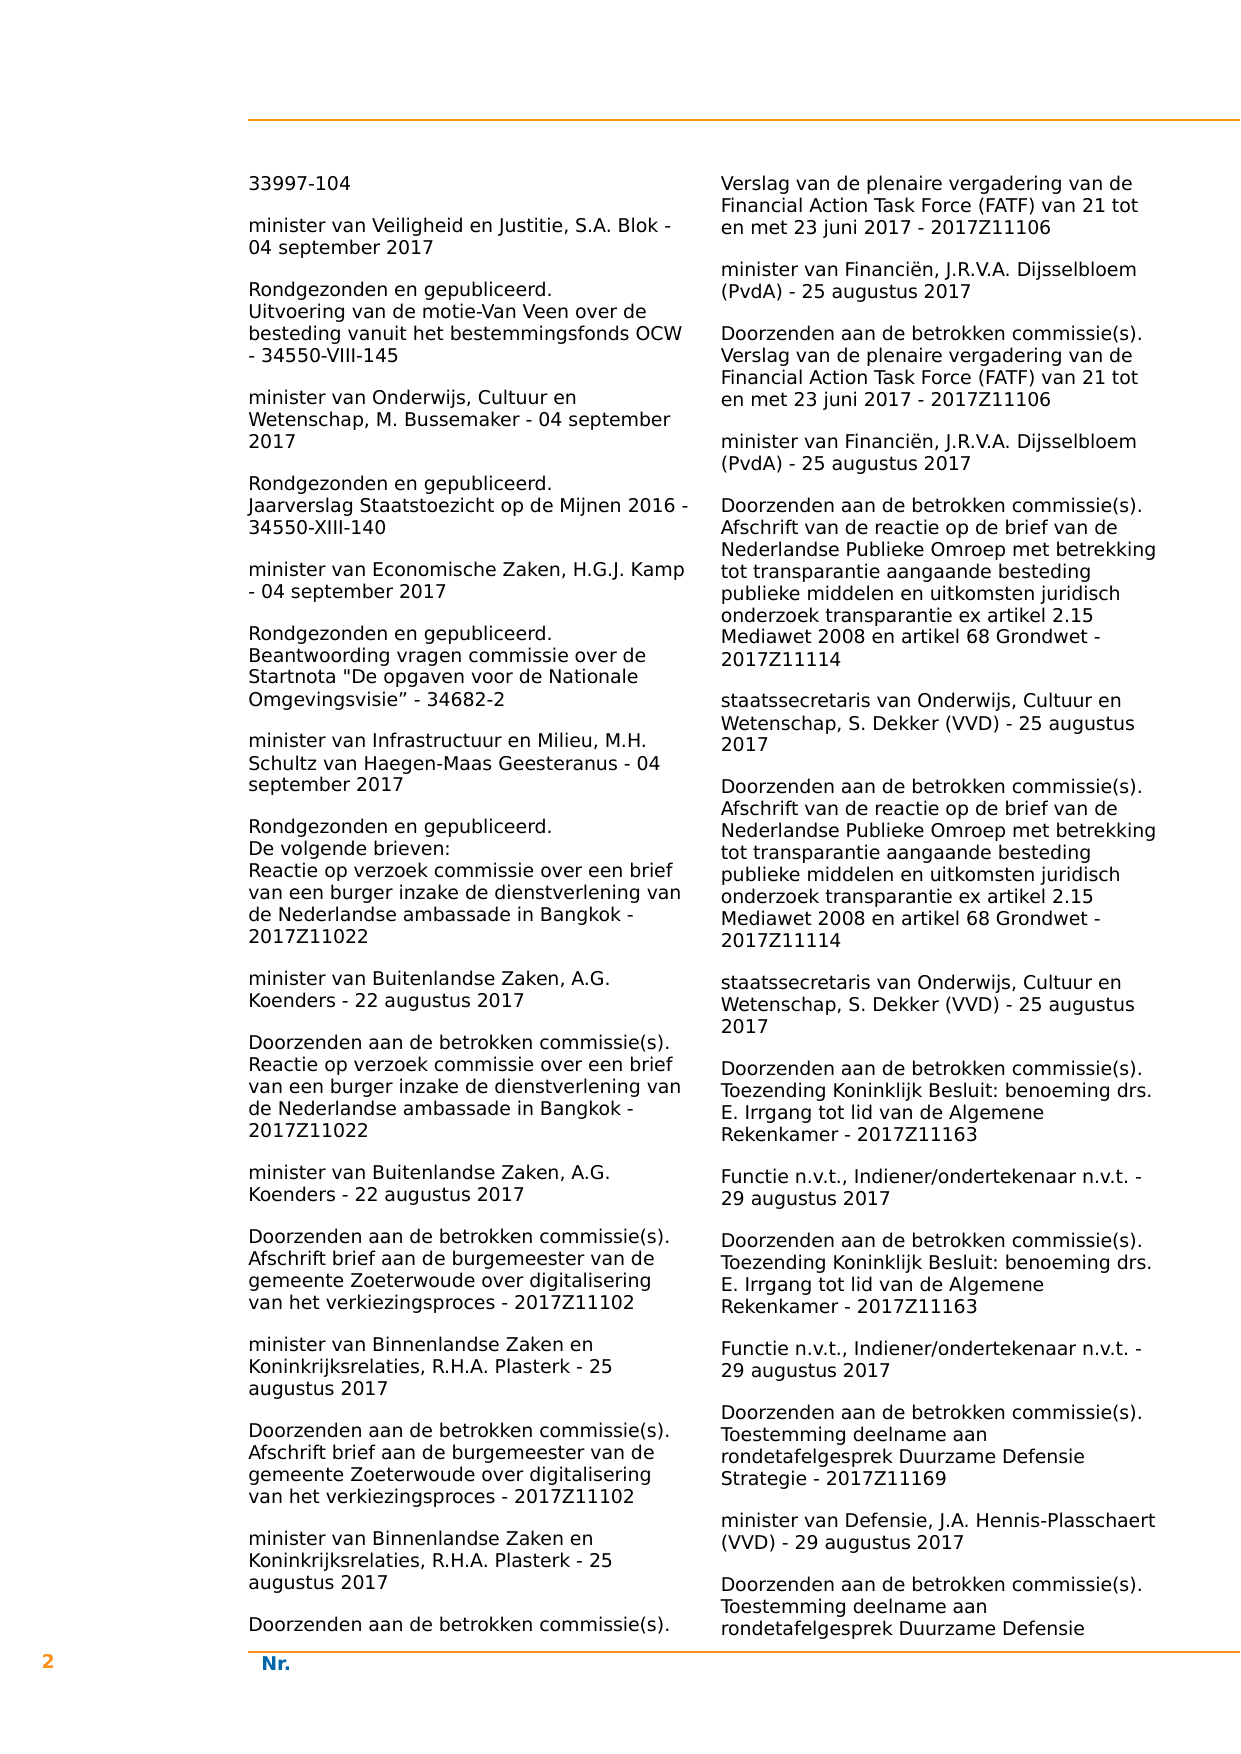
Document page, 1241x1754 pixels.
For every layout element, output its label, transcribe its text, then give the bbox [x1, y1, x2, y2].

text Uitvoering van de motie-Van Veen over de besteding vanuit het bestemmingsfonds OCW - 34550-VIII-145 [248, 301, 691, 367]
text Afschrift brief aan de burgemeester van de gemeente Zoeterwoude over digitalisering van het verkiezingsproces - 2017Z11102 [248, 1442, 691, 1508]
text Beantwoording vragen commissie over de Startnota "De opgaven voor de Nationale Omgevingsvisie” - 34682-2 [248, 644, 691, 710]
text Afschrift brief aan de burgemeester van de gemeente Zoeterwoude over digitalisering van het verkiezingsproces - 2017Z11102 [248, 1248, 691, 1314]
text - 33997-104 [248, 173, 691, 195]
text minister van Onderwijs, Cultuur en Wetenschap, M. Bussemaker - 04 september 2017 [248, 387, 691, 453]
text Doorzenden aan de betrokken commissie(s). [248, 1420, 691, 1442]
text Doorzenden aan de betrokken commissie(s). [721, 1230, 1163, 1252]
text minister van Buitenlandse Zaken, A.G. Koenders - 22 augustus 2017 [248, 968, 691, 1012]
text staatssecretaris van Onderwijs, Cultuur en Wetenschap, S. Dekker (VVD) - 25 augustus 2017 [721, 972, 1163, 1038]
text Doorzenden aan de betrokken commissie(s). [248, 1032, 691, 1054]
text Rondgezonden en gepubliceerd. [248, 473, 691, 494]
text Doorzenden aan de betrokken commissie(s). [248, 1226, 691, 1248]
text Doorzenden aan de betrokken commissie(s). [721, 1574, 1163, 1596]
text Toezending Koninklijk Besluit: benoeming drs. E. Irrgang tot lid van de Algemene Rekenkamer - 2017Z11163 [721, 1252, 1163, 1318]
text minister van Economische Zaken, H.G.J. Kamp - 04 september 2017 [248, 558, 691, 602]
text Rondgezonden en gepubliceerd. [248, 279, 691, 301]
text minister van Financiën, J.R.V.A. Dijsselbloem (PvdA) - 25 augustus 2017 [721, 431, 1163, 474]
text Functie n.v.t., Indiener/ondertekenaar n.v.t. - 29 augustus 2017 [721, 1338, 1163, 1382]
text Toestemming deelname aan rondetafelgesprek Duurzame Defensie [721, 1596, 1163, 1640]
text Doorzenden aan de betrokken commissie(s). [248, 1614, 691, 1636]
text De volgende brieven: [248, 838, 691, 860]
text Afschrift van de reactie op de brief van de Nederlandse Publieke Omroep met betrekking tot transparantie aangaande besteding publieke middelen en uitkomsten juridisch onderzoek transparantie ex artikel 2.15 Mediawet 2008 en artikel 68 Grondwet - 2017Z11114 [721, 517, 1163, 670]
text Afschrift van de reactie op de brief van de Nederlandse Publieke Omroep met betrekking tot transparantie aangaande besteding publieke middelen en uitkomsten juridisch onderzoek transparantie ex artikel 2.15 Mediawet 2008 en artikel 68 Grondwet - 2017Z11114 [721, 798, 1163, 952]
text minister van Financiën, J.R.V.A. Dijsselbloem (PvdA) - 25 augustus 2017 [721, 259, 1163, 303]
text Verslag van de plenaire vergadering van de Financial Action Task Force (FATF) van 21 tot en met 23 juni 2017 - 2017Z11106 [721, 345, 1163, 411]
text minister van Buitenlandse Zaken, A.G. Koenders - 22 augustus 2017 [248, 1162, 691, 1206]
text Doorzenden aan de betrokken commissie(s). [721, 323, 1163, 345]
text Toezending Koninklijk Besluit: benoeming drs. E. Irrgang tot lid van de Algemene Rekenkamer - 2017Z11163 [721, 1080, 1163, 1146]
text Rondgezonden en gepubliceerd. [248, 622, 691, 644]
text minister van Defensie, J.A. Hennis-Plasschaert (VVD) - 29 augustus 2017 [721, 1510, 1163, 1554]
text Rondgezonden en gepubliceerd. [248, 816, 691, 838]
text minister van Veiligheid en Justitie, S.A. Blok - 04 september 2017 [248, 215, 691, 259]
text minister van Infrastructuur en Milieu, M.H. Schultz van Haegen-Maas Geesteranus - 04 september 2017 [248, 730, 691, 796]
text Doorzenden aan de betrokken commissie(s). [721, 1402, 1163, 1424]
text Doorzenden aan de betrokken commissie(s). [721, 494, 1163, 517]
text Reactie op verzoek commissie over een brief van een burger inzake de dienstverlening van de Nederlandse ambassade in Bangkok - 2017Z11022 [248, 1054, 691, 1142]
text staatssecretaris van Onderwijs, Cultuur en Wetenschap, S. Dekker (VVD) - 25 augustus 2017 [721, 690, 1163, 756]
text Doorzenden aan de betrokken commissie(s). [721, 776, 1163, 798]
text Toestemming deelname aan rondetafelgesprek Duurzame Defensie Strategie - 2017Z11169 [721, 1424, 1163, 1490]
text Functie n.v.t., Indiener/ondertekenaar n.v.t. - 29 augustus 2017 [721, 1166, 1163, 1210]
text Reactie op verzoek commissie over een brief van een burger inzake de dienstverlening van de Nederlandse ambassade in Bangkok - 2017Z11022 [248, 860, 691, 948]
text Doorzenden aan de betrokken commissie(s). [721, 1058, 1163, 1080]
text minister van Binnenlandse Zaken en Koninkrijksrelaties, R.H.A. Plasterk - 25 augustus 2017 [248, 1334, 691, 1400]
text minister van Binnenlandse Zaken en Koninkrijksrelaties, R.H.A. Plasterk - 25 augustus 2017 [248, 1528, 691, 1594]
text Verslag van de plenaire vergadering van de Financial Action Task Force (FATF) van 21 tot en met 23 juni 2017 - 2017Z11106 [721, 173, 1163, 239]
text Jaarverslag Staatstoezicht op de Mijnen 2016 - 34550-XIII-140 [248, 494, 691, 538]
